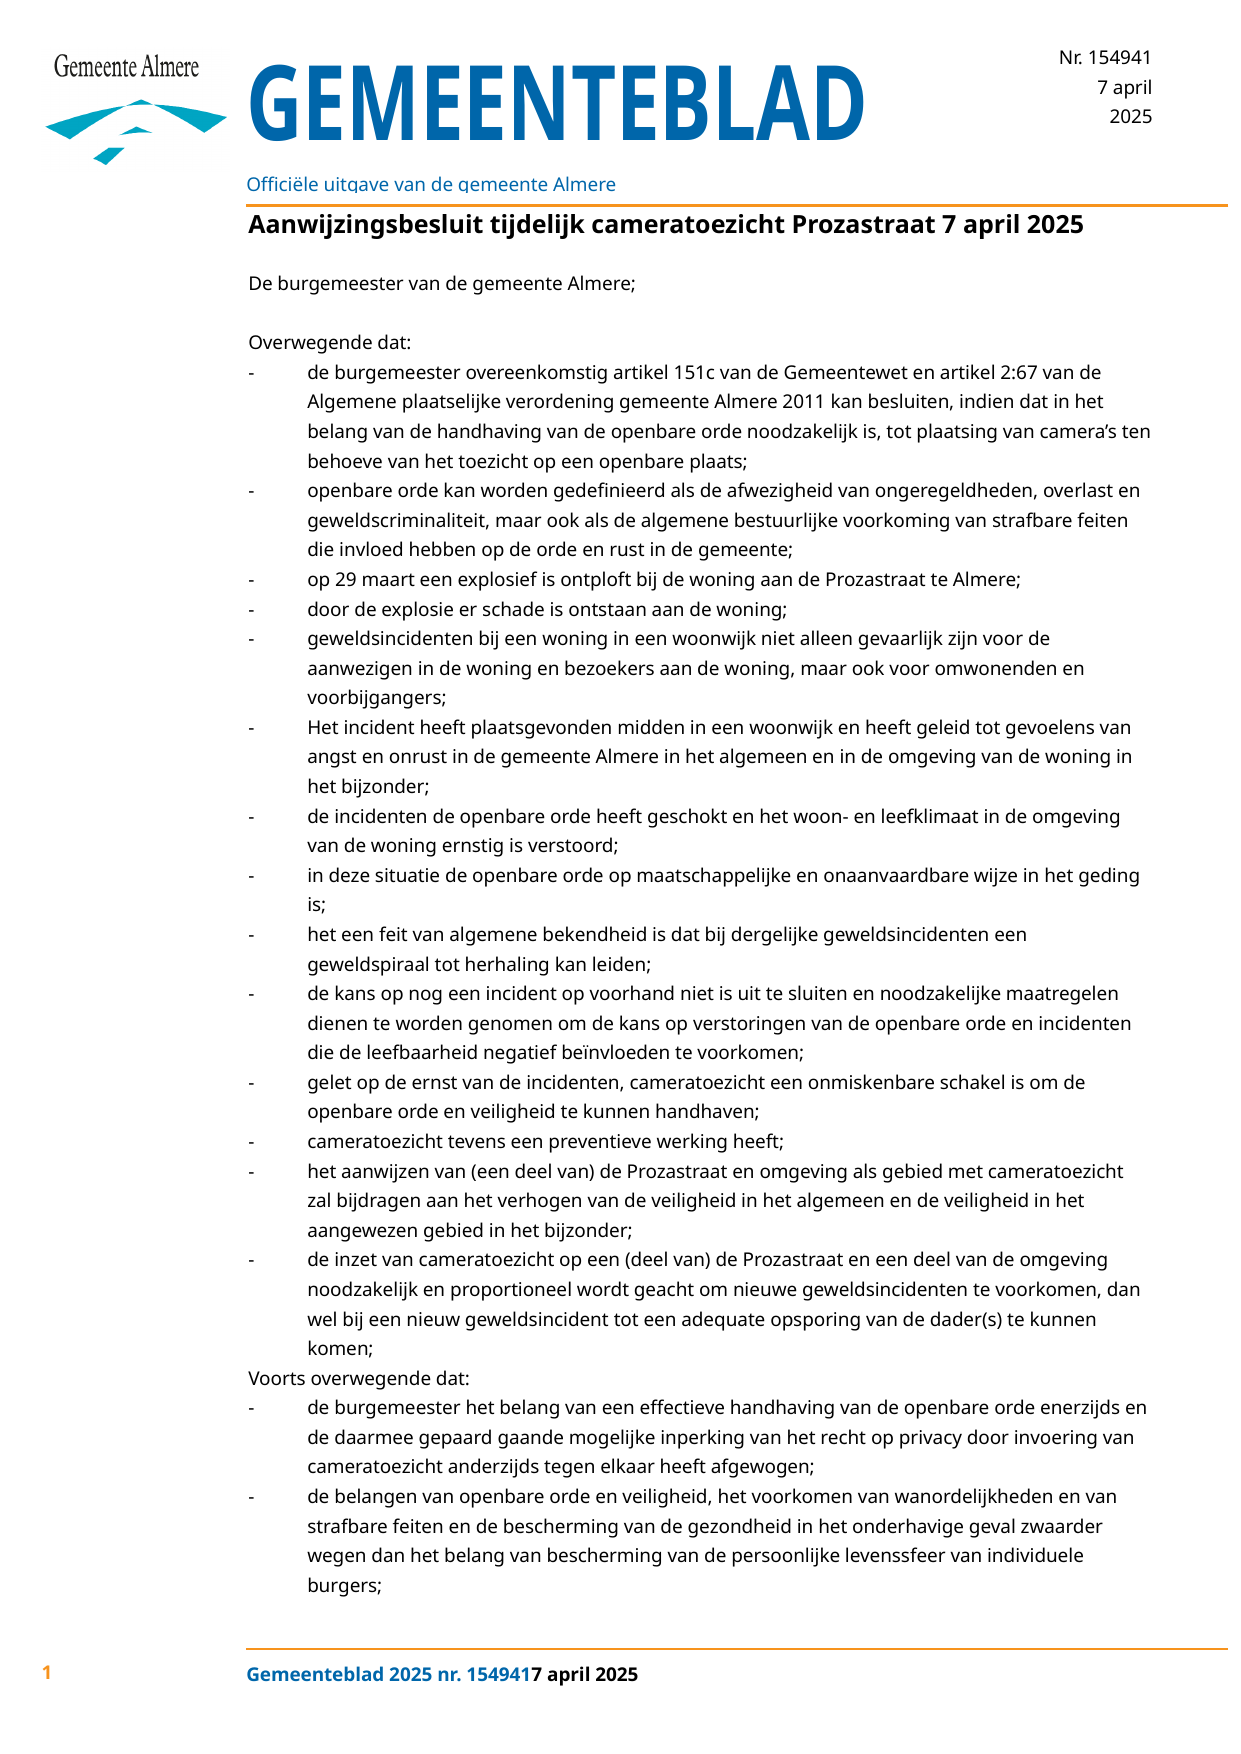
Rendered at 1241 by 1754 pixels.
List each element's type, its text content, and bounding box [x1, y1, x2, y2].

list de incidenten de openbare orde heeft geschokt en het woon- en leefklimaat in de omgeving van de woning ernstig is verstoord; [248, 803, 1152, 858]
text Voorts overwegende dat: [248, 1365, 1152, 1391]
list de burgemeester overeenkomstig artikel 151c van de Gemeentewet en artikel 2:67 van de Algemene plaatselijke verordening gemeente Almere 2011 kan besluiten, indien dat in het belang van de handhaving van de openbare orde noodzakelijk is, tot plaatsing van camera’s ten behoeve van het toezicht op een openbare plaats; [248, 359, 1152, 473]
list door de explosie er schade is ontstaan aan de woning; [248, 596, 1152, 621]
text De burgemeester van de gemeente Almere; [248, 270, 1152, 296]
list de burgemeester het belang van een effectieve handhaving van de openbare orde enerzijds en de daarmee gepaard gaande mogelijke inperking van het recht op privacy door invoering van cameratoezicht anderzijds tegen elkaar heeft afgewogen; [248, 1394, 1152, 1479]
text Overwegende dat: [248, 329, 1152, 355]
picture [41, 47, 231, 172]
list de belangen van openbare orde en veiligheid, het voorkomen van wanordelijkheden en van strafbare feiten en de bescherming van de gezondheid in het onderhavige geval zwaarder wegen dan het belang van bescherming van de persoonlijke levenssfeer van individuele burgers; [248, 1483, 1152, 1598]
list cameratoezicht tevens een preventieve werking heeft; [248, 1128, 1152, 1154]
list Het incident heeft plaatsgevonden midden in een woonwijk en heeft geleid tot gevoelens van angst en onrust in de gemeente Almere in het algemeen en in de omgeving van de woning in het bijzonder; [248, 714, 1152, 799]
list openbare orde kan worden gedefinieerd als de afwezigheid van ongeregeldheden, overlast en geweldscriminaliteit, maar ook als de algemene bestuurlijke voorkoming van strafbare feiten die invloed hebben op de orde en rust in de gemeente; [248, 477, 1152, 562]
list het aanwijzen van (een deel van) de Prozastraat en omgeving als gebied met cameratoezicht zal bijdragen aan het verhogen van de veiligheid in het algemeen en de veiligheid in het aangewezen gebied in het bijzonder; [248, 1158, 1152, 1243]
list in deze situatie de openbare orde op maatschappelijke en onaanvaardbare wijze in het geding is; [248, 862, 1152, 917]
list op 29 maart een explosief is ontploft bij de woning aan de Prozastraat te Almere; [248, 566, 1152, 592]
list het een feit van algemene bekendheid is dat bij dergelijke geweldsincidenten een geweldspiraal tot herhaling kan leiden; [248, 921, 1152, 976]
list de kans op nog een incident op voorhand niet is uit te sluiten en noodzakelijke maatregelen dienen te worden genomen om de kans op verstoringen van de openbare orde en incidenten die de leefbaarheid negatief beïnvloeden te voorkomen; [248, 980, 1152, 1065]
list gelet op de ernst van de incidenten, cameratoezicht een onmiskenbare schakel is om de openbare orde en veiligheid te kunnen handhaven; [248, 1069, 1152, 1124]
text Aanwijzingsbesluit tijdelijk cameratoezicht Prozastraat 7 april 2025 [248, 207, 1152, 241]
list de inzet van cameratoezicht op een (deel van) de Prozastraat en een deel van de omgeving noodzakelijk en proportioneel wordt geacht om nieuwe geweldsincidenten te voorkomen, dan wel bij een nieuw geweldsincident tot een adequate opsporing van de dader(s) te kunnen komen; [248, 1247, 1152, 1361]
list geweldsincidenten bij een woning in een woonwijk niet alleen gevaarlijk zijn voor de aanwezigen in de woning en bezoekers aan de woning, maar ook voor omwonenden en voorbijgangers; [248, 625, 1152, 710]
